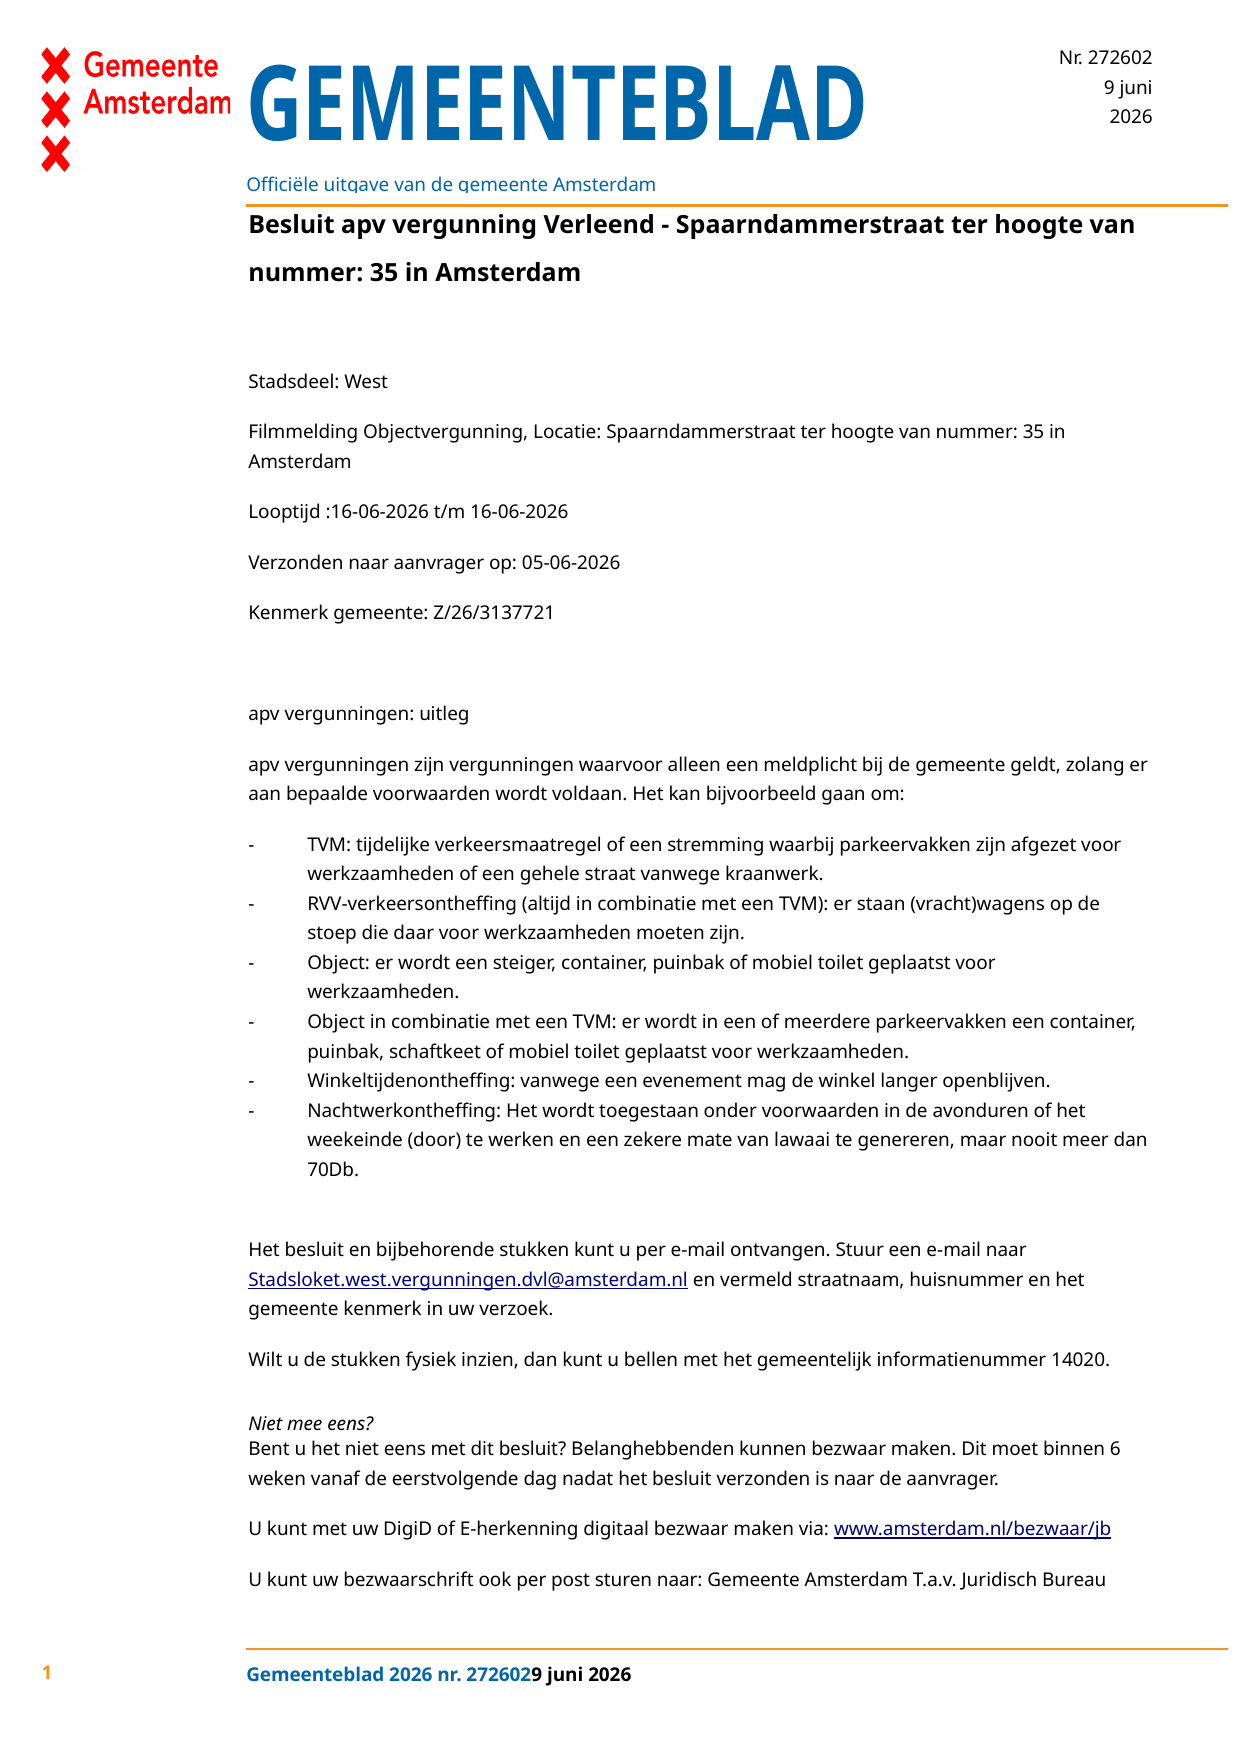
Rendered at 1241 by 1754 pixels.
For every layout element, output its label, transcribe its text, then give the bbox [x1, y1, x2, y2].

text U kunt met uw DigiD of E-herkenning digitaal bezwaar maken via: www.amsterdam.nl/bezwaar/jb [248, 1516, 1152, 1541]
list RVV-verkeersontheffing (altijd in combinatie met een TVM): er staan (vracht)wagens op de stoep die daar voor werkzaamheden moeten zijn. [248, 890, 1152, 945]
text Filmmelding Objectvergunning, Locatie: Spaarndammerstraat ter hoogte van nummer: 35 in Amsterdam [248, 419, 1152, 474]
picture [41, 47, 231, 172]
list Object: er wordt een steiger, container, puinbak of mobiel toilet geplaatst voor werkzaamheden. [248, 949, 1152, 1004]
text Niet mee eens? [248, 1410, 1152, 1436]
text Wilt u de stukken fysiek inzien, dan kunt u bellen met het gemeentelijk informatienummer 14020. [248, 1346, 1152, 1372]
text Bent u het niet eens met dit besluit? Belanghebbenden kunnen bezwaar maken. Dit moet binnen 6 weken vanaf de eerstvolgende dag nadat het besluit verzonden is naar de aanvrager. [248, 1436, 1152, 1491]
text Stadsdeel: West [248, 368, 1152, 394]
list TVM: tijdelijke verkeersmaatregel of een stremming waarbij parkeervakken zijn afgezet voor werkzaamheden of een gehele straat vanwege kraanwerk. [248, 831, 1152, 886]
text apv vergunningen: uitleg [248, 700, 1152, 726]
text Kenmerk gemeente: Z/26/3137721 [248, 599, 1152, 625]
text apv vergunningen zijn vergunningen waarvoor alleen een meldplicht bij de gemeente geldt, zolang er aan bepaalde voorwaarden wordt voldaan. Het kan bijvoorbeeld gaan om: [248, 751, 1152, 806]
text Looptijd :16-06-2026 t/m 16-06-2026 [248, 499, 1152, 524]
text Besluit apv vergunning Verleend - Spaarndammerstraat ter hoogte van nummer: 35 in Amsterdam [248, 207, 1152, 288]
list Nachtwerkontheffing: Het wordt toegestaan onder voorwaarden in de avonduren of het weekeinde (door) te werken en een zekere mate van lawaai te genereren, maar nooit meer dan 70Db. [248, 1097, 1152, 1182]
text Verzonden naar aanvrager op: 05-06-2026 [248, 549, 1152, 575]
list Winkeltijdenontheffing: vanwege een evenement mag de winkel langer openblijven. [248, 1067, 1152, 1093]
list Object in combinatie met een TVM: er wordt in een of meerdere parkeervakken een container, puinbak, schaftkeet of mobiel toilet geplaatst voor werkzaamheden. [248, 1008, 1152, 1064]
text Het besluit en bijbehorende stukken kunt u per e-mail ontvangen. Stuur een e-mail naar Stadsloket.west.vergunningen.dvl@amsterdam.nl en vermeld straatnaam, huisnummer en het gemeente kenmerk in uw verzoek. [248, 1236, 1152, 1321]
text U kunt uw bezwaarschrift ook per post sturen naar: Gemeente Amsterdam T.a.v. Juridisch Bureau [248, 1566, 1152, 1592]
